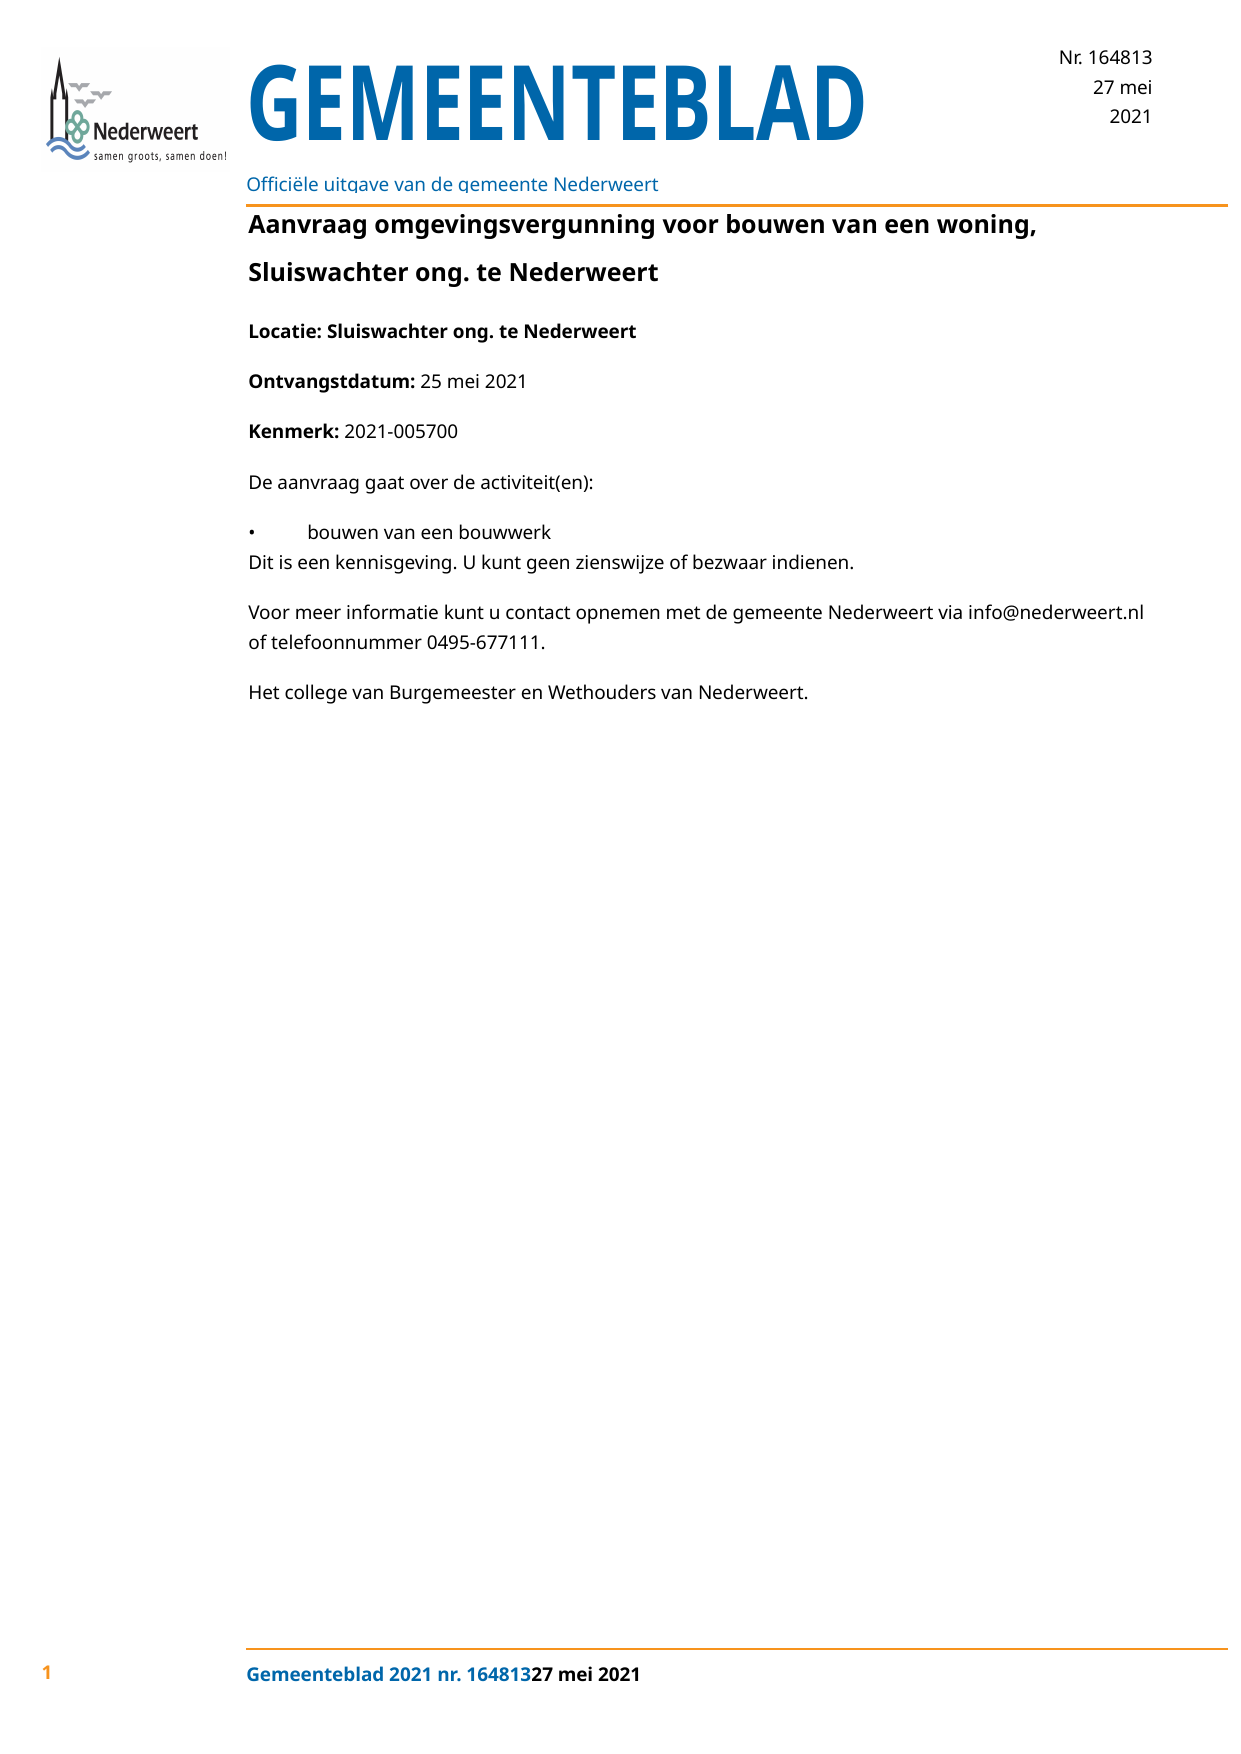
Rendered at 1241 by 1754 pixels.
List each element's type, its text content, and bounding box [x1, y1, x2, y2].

text Kenmerk: 2021-005700 [248, 419, 1152, 444]
text Het college van Burgemeester en Wethouders van Nederweert. [248, 679, 1152, 705]
picture [41, 47, 231, 172]
text Dit is een kennisgeving. U kunt geen zienswijze of bezwaar indienen. [248, 549, 1152, 575]
text Aanvraag omgevingsvergunning voor bouwen van een woning, Sluiswachter ong. te Nederweert [248, 207, 1152, 288]
text Ontvangstdatum: 25 mei 2021 [248, 368, 1152, 394]
text Voor meer informatie kunt u contact opnemen met de gemeente Nederweert via info@nederweert.nl of telefoonnummer 0495-677111. [248, 599, 1152, 655]
text De aanvraag gaat over de activiteit(en): [248, 469, 1152, 495]
list bouwen van een bouwwerk [248, 519, 1152, 545]
text Locatie: Sluiswachter ong. te Nederweert [248, 318, 1152, 344]
